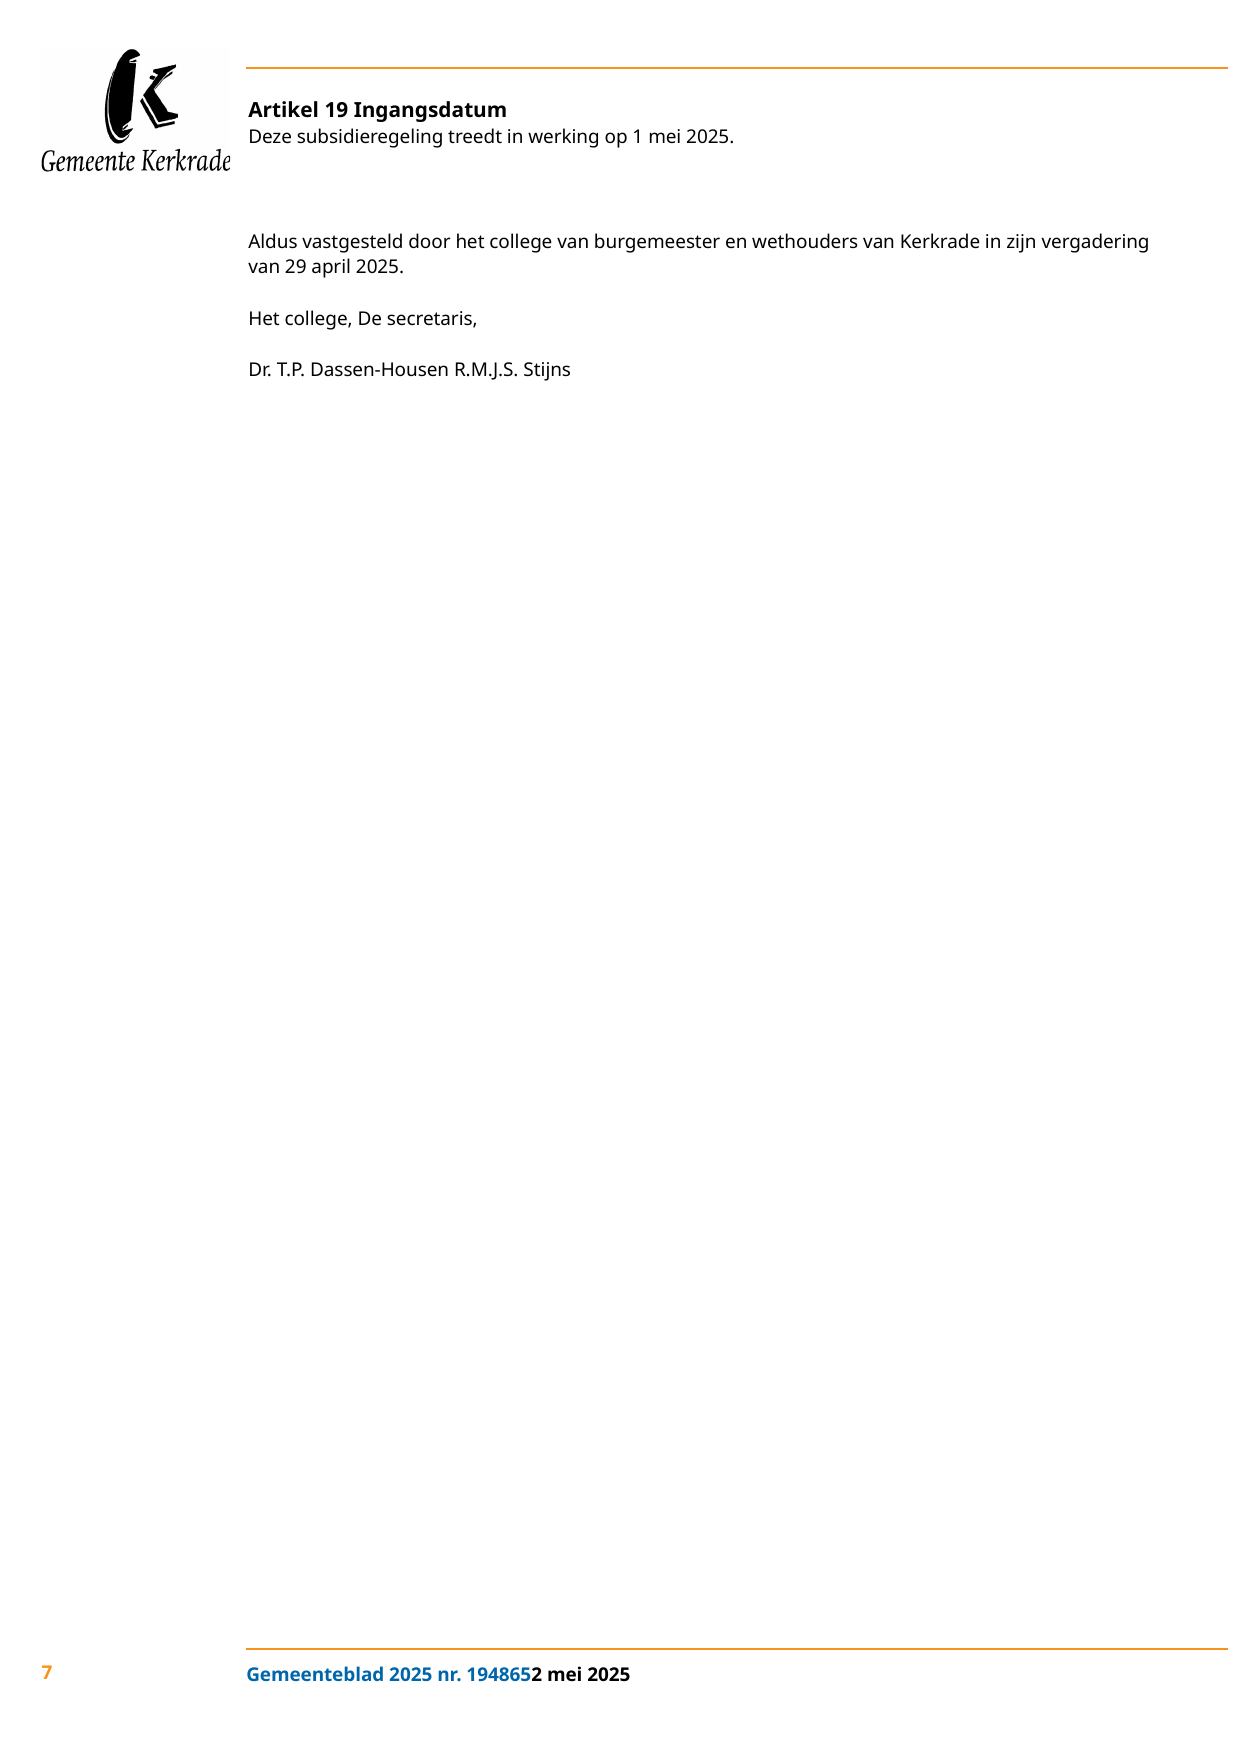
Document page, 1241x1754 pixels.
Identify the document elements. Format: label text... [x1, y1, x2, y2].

picture [41, 47, 231, 172]
text Artikel 19 Ingangsdatum [248, 95, 1152, 123]
text Het college, De secretaris, [248, 305, 1152, 331]
text Aldus vastgesteld door het college van burgemeester en wethouders van Kerkrade in zijn vergadering van 29 april 2025. [248, 228, 1152, 279]
text Dr. T.P. Dassen-Housen R.M.J.S. Stijns [248, 357, 1152, 382]
text Deze subsidieregeling treedt in werking op 1 mei 2025. [248, 123, 1152, 149]
